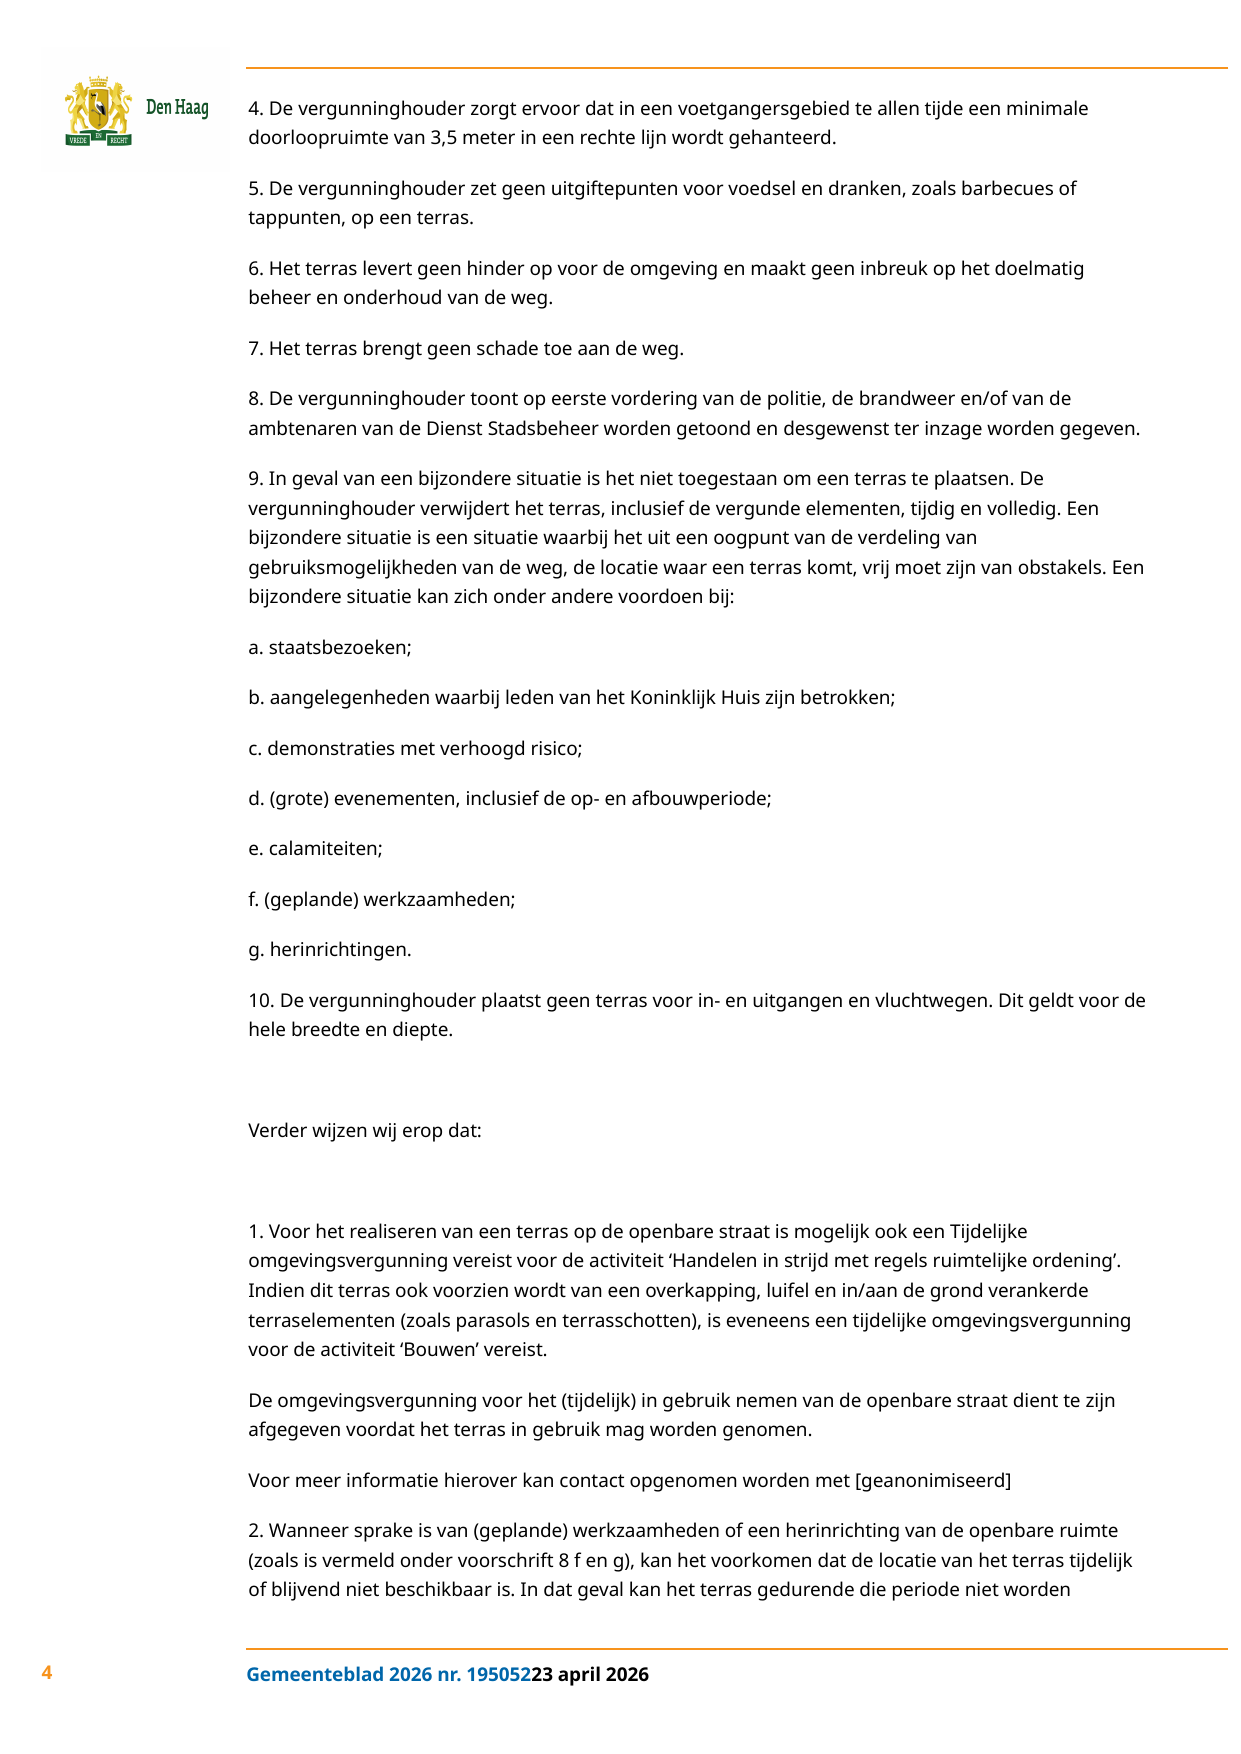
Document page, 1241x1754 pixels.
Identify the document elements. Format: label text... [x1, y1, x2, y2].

text f. (geplande) werkzaamheden; [248, 886, 1152, 912]
text 9. In geval van een bijzondere situatie is het niet toegestaan om een terras te plaatsen. De vergunninghouder verwijdert het terras, inclusief de vergunde elementen, tijdig en volledig. Een bijzondere situatie is een situatie waarbij het uit een oogpunt van de verdeling van gebruiksmogelijkheden van de weg, de locatie waar een terras komt, vrij moet zijn van obstakels. Een bijzondere situatie kan zich onder andere voordoen bij: [248, 465, 1152, 609]
text c. demonstraties met verhoogd risico; [248, 735, 1152, 761]
text 10. De vergunninghouder plaatst geen terras voor in- en uitgangen en vluchtwegen. Dit geldt voor de hele breedte en diepte. [248, 987, 1152, 1042]
text 6. Het terras levert geen hinder op voor de omgeving en maakt geen inbreuk op het doelmatig beheer en onderhoud van de weg. [248, 255, 1152, 310]
text De omgevingsvergunning voor het (tijdelijk) in gebruik nemen van de openbare straat dient te zijn afgegeven voordat het terras in gebruik mag worden genomen. [248, 1387, 1152, 1442]
text e. calamiteiten; [248, 836, 1152, 861]
text Verder wijzen wij erop dat: [248, 1117, 1152, 1143]
picture [41, 47, 231, 172]
text 5. De vergunninghouder zet geen uitgiftepunten voor voedsel en dranken, zoals barbecues of tappunten, op een terras. [248, 175, 1152, 230]
text 4. De vergunninghouder zorgt ervoor dat in een voetgangersgebied te allen tijde een minimale doorloopruimte van 3,5 meter in een rechte lijn wordt gehanteerd. [248, 95, 1152, 150]
text 2. Wanneer sprake is van (geplande) werkzaamheden of een herinrichting van de openbare ruimte (zoals is vermeld onder voorschrift 8 f en g), kan het voorkomen dat de locatie van het terras tijdelijk of blijvend niet beschikbaar is. In dat geval kan het terras gedurende die periode niet worden [248, 1517, 1152, 1602]
text b. aangelegenheden waarbij leden van het Koninklijk Huis zijn betrokken; [248, 684, 1152, 710]
text a. staatsbezoeken; [248, 634, 1152, 660]
text g. herinrichtingen. [248, 936, 1152, 962]
text 1. Voor het realiseren van een terras op de openbare straat is mogelijk ook een Tijdelijke omgevingsvergunning vereist voor de activiteit ‘Handelen in strijd met regels ruimtelijke ordening’. Indien dit terras ook voorzien wordt van een overkapping, luifel en in/aan de grond verankerde terraselementen (zoals parasols en terrasschotten), is eveneens een tijdelijke omgevingsvergunning voor de activiteit ‘Bouwen’ vereist. [248, 1218, 1152, 1362]
text d. (grote) evenementen, inclusief de op- en afbouwperiode; [248, 785, 1152, 811]
text 7. Het terras brengt geen schade toe aan de weg. [248, 335, 1152, 361]
text Voor meer informatie hierover kan contact opgenomen worden met [geanonimiseerd] [248, 1467, 1152, 1493]
text 8. De vergunninghouder toont op eerste vordering van de politie, de brandweer en/of van de ambtenaren van de Dienst Stadsbeheer worden getoond en desgewenst ter inzage worden gegeven. [248, 385, 1152, 441]
